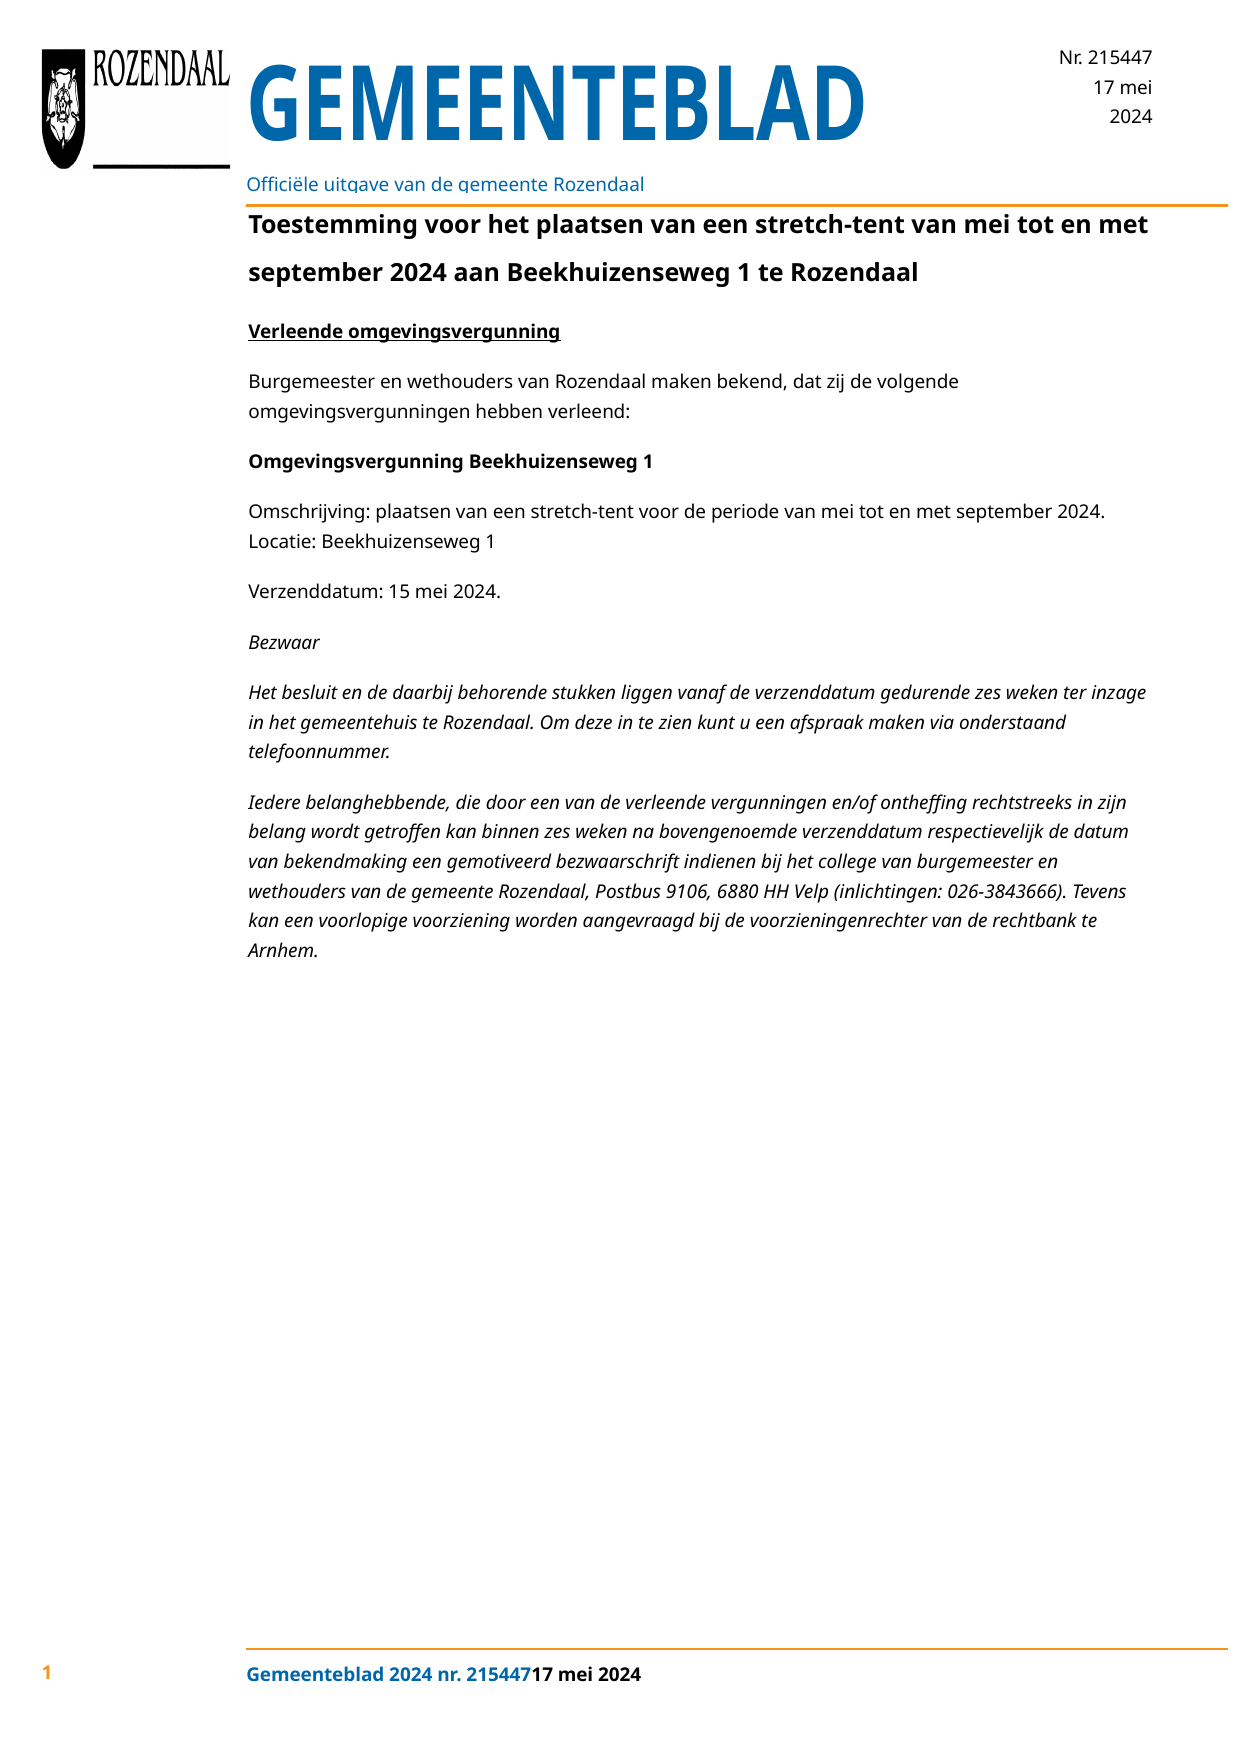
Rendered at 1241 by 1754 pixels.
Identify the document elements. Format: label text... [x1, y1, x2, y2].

text Het besluit en de daarbij behorende stukken liggen vanaf de verzenddatum gedurende zes weken ter inzage in het gemeentehuis te Rozendaal. Om deze in te zien kunt u een afspraak maken via onderstaand telefoonnummer. [248, 679, 1152, 764]
text Bezwaar [248, 629, 1152, 655]
text Verleende omgevingsvergunning [248, 318, 1152, 344]
text Burgemeester en wethouders van Rozendaal maken bekend, dat zij de volgende omgevingsvergunningen hebben verleend: [248, 368, 1152, 424]
text Verzenddatum: 15 mei 2024. [248, 579, 1152, 604]
picture [41, 47, 231, 172]
text Iedere belanghebbende, die door een van de verleende vergunningen en/of ontheffing rechtstreeks in zijn belang wordt getroffen kan binnen zes weken na bovengenoemde verzenddatum respectievelijk de datum van bekendmaking een gemotiveerd bezwaarschrift indienen bij het college van burgemeester en wethouders van de gemeente Rozendaal, Postbus 9106, 6880 HH Velp (inlichtingen: 026-3843666). Tevens kan een voorlopige voorziening worden aangevraagd bij de voorzieningenrechter van de rechtbank te Arnhem. [248, 789, 1152, 963]
text Omschrijving: plaatsen van een stretch-tent voor de periode van mei tot en met september 2024. Locatie: Beekhuizenseweg 1 [248, 499, 1152, 554]
text Omgevingsvergunning Beekhuizenseweg 1 [248, 448, 1152, 474]
text Toestemming voor het plaatsen van een stretch-tent van mei tot en met september 2024 aan Beekhuizenseweg 1 te Rozendaal [248, 207, 1152, 288]
